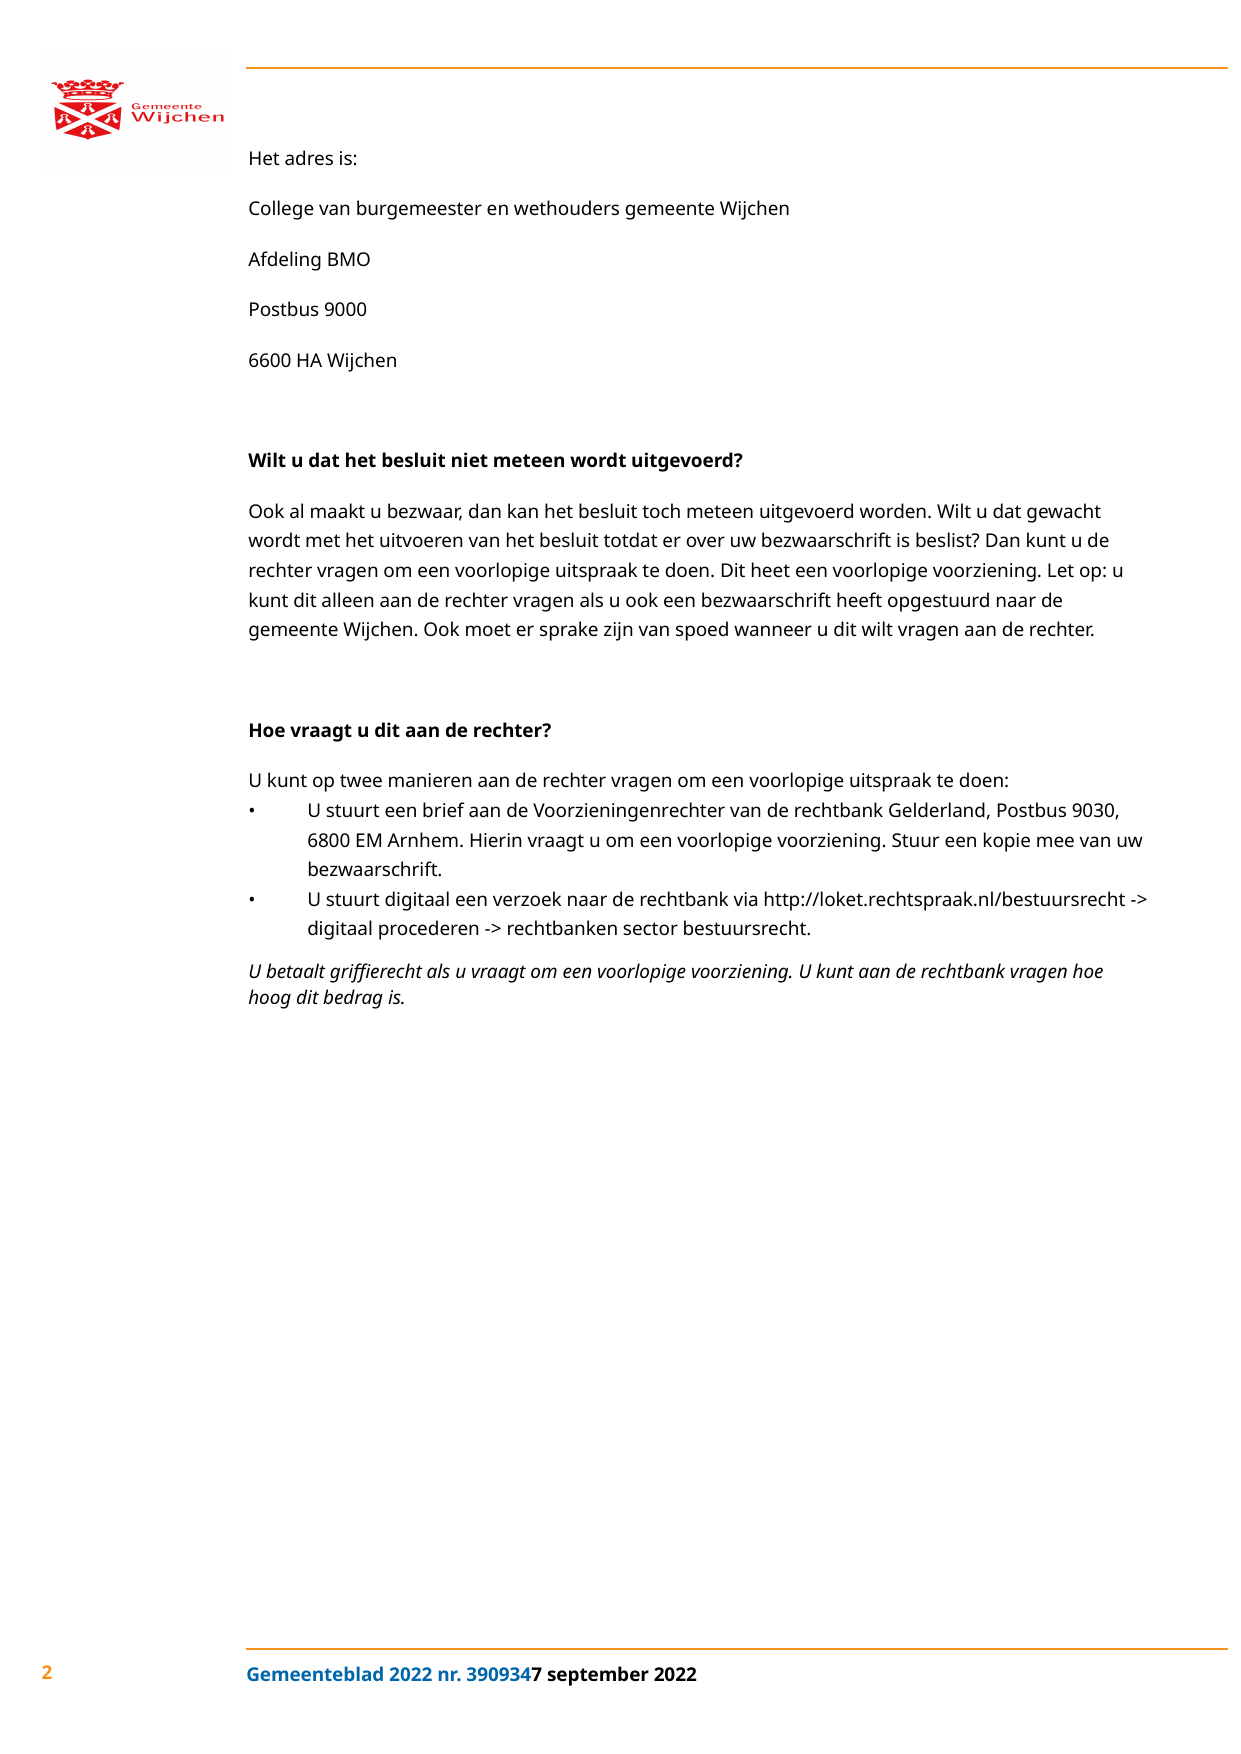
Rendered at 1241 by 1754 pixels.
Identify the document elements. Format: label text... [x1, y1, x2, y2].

list U stuurt digitaal een verzoek naar de rechtbank via http://loket.rechtspraak.nl/bestuursrecht -> digitaal procederen -> rechtbanken sector bestuursrecht. [248, 886, 1152, 941]
list U stuurt een brief aan de Voorzieningenrechter van de rechtbank Gelderland, Postbus 9030, 6800 EM Arnhem. Hierin vraagt u om een voorlopige voorziening. Stuur een kopie mee van uw bezwaarschrift. [248, 797, 1152, 882]
text Postbus 9000 [248, 296, 1152, 322]
text U kunt op twee manieren aan de rechter vragen om een voorlopige uitspraak te doen: [248, 768, 1152, 793]
text College van burgemeester en wethouders gemeente Wijchen [248, 196, 1152, 221]
picture [41, 47, 231, 172]
text Ook al maakt u bezwaar, dan kan het besluit toch meteen uitgevoerd worden. Wilt u dat gewacht wordt met het uitvoeren van het besluit totdat er over uw bezwaarschrift is beslist? Dan kunt u de rechter vragen om een voorlopige uitspraak te doen. Dit heet een voorlopige voorziening. Let op: u kunt dit alleen aan de rechter vragen als u ook een bezwaarschrift heeft opgestuurd naar de gemeente Wijchen. Ook moet er sprake zijn van spoed wanneer u dit wilt vragen aan de rechter. [248, 498, 1152, 642]
text 6600 HA Wijchen [248, 347, 1152, 373]
text Hoe vraagt u dit aan de rechter? [248, 717, 1152, 743]
text Het adres is: [248, 145, 1152, 171]
text Afdeling BMO [248, 246, 1152, 272]
text U betaalt griffierecht als u vraagt om een voorlopige voorziening. U kunt aan de rechtbank vragen hoe hoog dit bedrag is. [248, 959, 1152, 1010]
text Wilt u dat het besluit niet meteen wordt uitgevoerd? [248, 448, 1152, 473]
